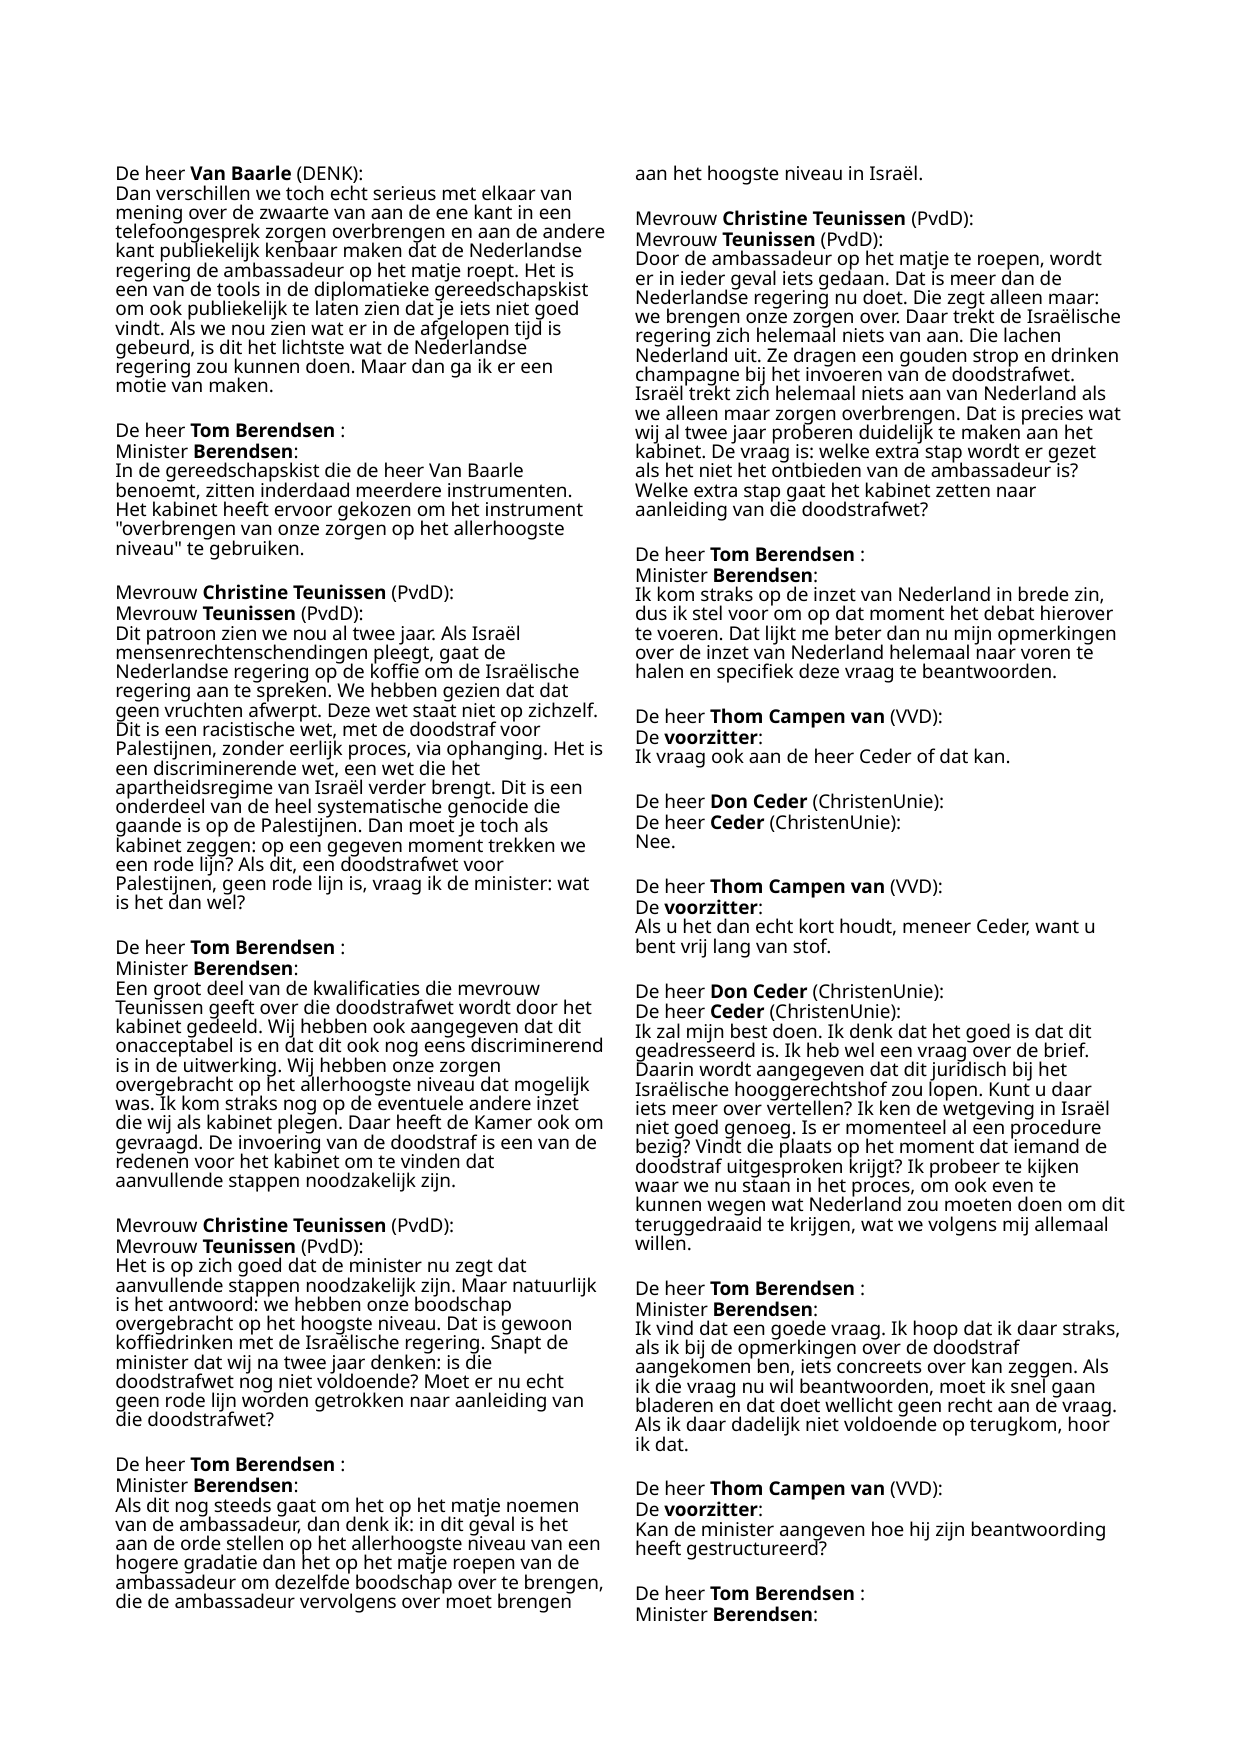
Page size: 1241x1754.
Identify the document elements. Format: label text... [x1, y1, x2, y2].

text De heer Ceder (ChristenUnie): [635, 814, 1125, 833]
text Nee. [635, 833, 1125, 853]
text Kan de minister aangeven hoe hij zijn beantwoording heeft gestructureerd? [635, 1521, 1125, 1559]
text Minister Berendsen: [635, 567, 1125, 586]
text Mevrouw Teunissen (PvdD): [635, 231, 1125, 250]
text Minister Berendsen: [115, 960, 605, 979]
text Een groot deel van de kwalificaties die mevrouw Teunissen geeft over die doodstrafwet wordt door het kabinet gedeeld. Wij hebben ook aangegeven dat dit onacceptabel is en dat dit ook nog eens discriminerend is in de uitwerking. Wij hebben onze zorgen overgebracht op het allerhoogste niveau dat mogelijk was. Ik kom straks nog op de eventuele andere inzet die wij als kabinet plegen. Daar heeft de Kamer ook om gevraagd. De invoering van de doodstraf is een van de redenen voor het kabinet om te vinden dat aanvullende stappen noodzakelijk zijn. [115, 979, 605, 1191]
text De voorzitter: [635, 1501, 1125, 1521]
text In de gereedschapskist die de heer Van Baarle benoemt, zitten inderdaad meerdere instrumenten. Het kabinet heeft ervoor gekozen om het instrument "overbrengen van onze zorgen op het allerhoogste niveau" te gebruiken. [115, 462, 605, 559]
text De heer Don Ceder (ChristenUnie): [635, 978, 1125, 1003]
text Ik zal mijn best doen. Ik denk dat het goed is dat dit geadresseerd is. Ik heb wel een vraag over de brief. Daarin wordt aangegeven dat dit juridisch bij het Israëlische hooggerechtshof zou lopen. Kunt u daar iets meer over vertellen? Ik ken de wetgeving in Israël niet goed genoeg. Is er momenteel al een procedure bezig? Vindt die plaats op het moment dat iemand de doodstraf uitgesproken krijgt? Ik probeer te kijken waar we nu staan in het proces, om ook even te kunnen wegen wat Nederland zou moeten doen om dit teruggedraaid te krijgen, wat we volgens mij allemaal willen. [635, 1023, 1125, 1254]
text De heer Don Ceder (ChristenUnie): [635, 788, 1125, 814]
text Mevrouw Christine Teunissen (PvdD): [635, 205, 1125, 231]
text Minister Berendsen: [635, 1301, 1125, 1320]
text Mevrouw Teunissen (PvdD): [115, 605, 605, 624]
text De heer Tom Berendsen : [115, 934, 605, 960]
text De voorzitter: [635, 899, 1125, 918]
text De heer Van Baarle (DENK): [115, 165, 605, 184]
text De heer Ceder (ChristenUnie): [635, 1003, 1125, 1023]
text Dan verschillen we toch echt serieus met elkaar van mening over de zwaarte van aan de ene kant in een telefoongesprek zorgen overbrengen en aan de andere kant publiekelijk kenbaar maken dat de Nederlandse regering de ambassadeur op het matje roept. Het is een van de tools in de diplomatieke gereedschapskist om ook publiekelijk te laten zien dat je iets niet goed vindt. Als we nou zien wat er in de afgelopen tijd is gebeurd, is dit het lichtste wat de Nederlandse regering zou kunnen doen. Maar dan ga ik er een motie van maken. [115, 184, 605, 397]
text Als dit nog steeds gaat om het op het matje noemen van de ambassadeur, dan denk ik: in dit geval is het aan de orde stellen op het allerhoogste niveau van een hogere gradatie dan het op het matje roepen van de ambassadeur om dezelfde boodschap over te brengen, die de ambassadeur vervolgens over moet brengen [115, 1497, 605, 1612]
text Minister Berendsen: [635, 1606, 1125, 1625]
text De heer Tom Berendsen : [115, 1452, 605, 1477]
text Ik vraag ook aan de heer Ceder of dat kan. [635, 748, 1125, 767]
text Minister Berendsen: [115, 443, 605, 462]
text Mevrouw Christine Teunissen (PvdD): [115, 1212, 605, 1238]
text Door de ambassadeur op het matje te roepen, wordt er in ieder geval iets gedaan. Dat is meer dan de Nederlandse regering nu doet. Die zegt alleen maar: we brengen onze zorgen over. Daar trekt de Israëlische regering zich helemaal niets van aan. Die lachen Nederland uit. Ze dragen een gouden strop en drinken champagne bij het invoeren van de doodstrafwet. Israël trekt zich helemaal niets aan van Nederland als we alleen maar zorgen overbrengen. Dat is precies wat wij al twee jaar proberen duidelijk te maken aan het kabinet. De vraag is: welke extra stap wordt er gezet als het niet het ontbieden van de ambassadeur is? Welke extra stap gaat het kabinet zetten naar aanleiding van die doodstrafwet? [635, 250, 1125, 520]
text Als u het dan echt kort houdt, meneer Ceder, want u bent vrij lang van stof. [635, 918, 1125, 957]
text Mevrouw Christine Teunissen (PvdD): [115, 579, 605, 605]
text Ik vind dat een goede vraag. Ik hoop dat ik daar straks, als ik bij de opmerkingen over de doodstraf aangekomen ben, iets concreets over kan zeggen. Als ik die vraag nu wil beantwoorden, moet ik snel gaan bladeren en dat doet wellicht geen recht aan de vraag. Als ik daar dadelijk niet voldoende op terugkom, hoor ik dat. [635, 1320, 1125, 1455]
text De heer Tom Berendsen : [115, 417, 605, 443]
text Dit patroon zien we nou al twee jaar. Als Israël mensenrechtenschendingen pleegt, gaat de Nederlandse regering op de koffie om de Israëlische regering aan te spreken. We hebben gezien dat dat geen vruchten afwerpt. Deze wet staat niet op zichzelf. Dit is een racistische wet, met de doodstraf voor Palestijnen, zonder eerlijk proces, via ophanging. Het is een discriminerende wet, een wet die het apartheidsregime van Israël verder brengt. Dit is een onderdeel van de heel systematische genocide die gaande is op de Palestijnen. Dan moet je toch als kabinet zeggen: op een gegeven moment trekken we een rode lijn? Als dit, een doodstrafwet voor Palestijnen, geen rode lijn is, vraag ik de minister: wat is het dan wel? [115, 624, 605, 914]
text De heer Tom Berendsen : [635, 1275, 1125, 1301]
text De heer Thom Campen van (VVD): [635, 873, 1125, 899]
text Minister Berendsen: [115, 1477, 605, 1497]
text Het is op zich goed dat de minister nu zegt dat aanvullende stappen noodzakelijk zijn. Maar natuurlijk is het antwoord: we hebben onze boodschap overgebracht op het hoogste niveau. Dat is gewoon koffiedrinken met de Israëlische regering. Snapt de minister dat wij na twee jaar denken: is die doodstrafwet nog niet voldoende? Moet er nu echt geen rode lijn worden getrokken naar aanleiding van die doodstrafwet? [115, 1257, 605, 1431]
text De heer Thom Campen van (VVD): [635, 703, 1125, 729]
text Mevrouw Teunissen (PvdD): [115, 1238, 605, 1257]
text Ik kom straks op de inzet van Nederland in brede zin, dus ik stel voor om op dat moment het debat hierover te voeren. Dat lijkt me beter dan nu mijn opmerkingen over de inzet van Nederland helemaal naar voren te halen en specifiek deze vraag te beantwoorden. [635, 586, 1125, 682]
text De voorzitter: [635, 729, 1125, 748]
text aan het hoogste niveau in Israël. [635, 165, 1125, 184]
text De heer Thom Campen van (VVD): [635, 1476, 1125, 1501]
text De heer Tom Berendsen : [635, 1580, 1125, 1606]
text De heer Tom Berendsen : [635, 541, 1125, 567]
